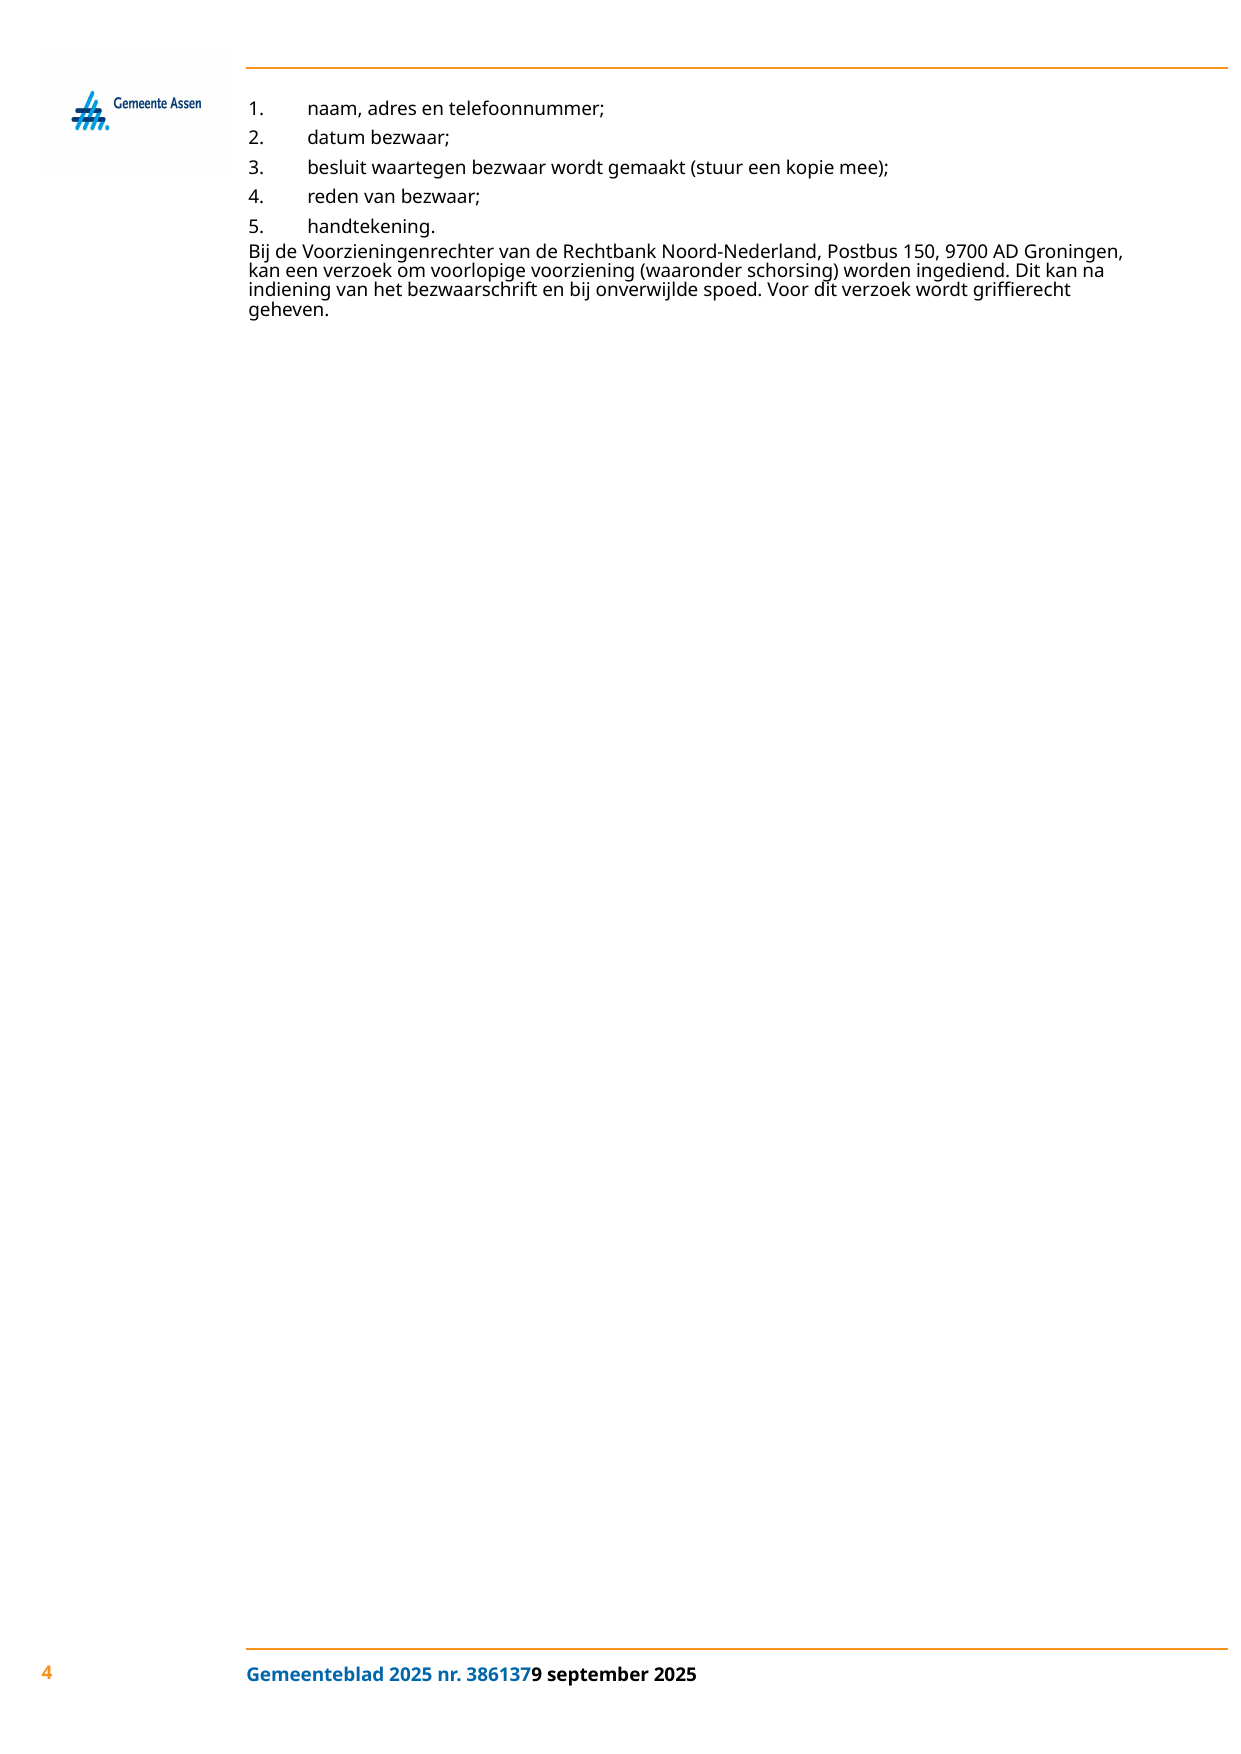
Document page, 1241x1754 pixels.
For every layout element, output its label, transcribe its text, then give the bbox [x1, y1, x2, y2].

text Bij de Voorzieningenrechter van de Rechtbank Noord-Nederland, Postbus 150, 9700 AD Groningen, kan een verzoek om voorlopige voorziening (waaronder schorsing) worden ingediend. Dit kan na indiening van het bezwaarschrift en bij onverwijlde spoed. Voor dit verzoek wordt griffierecht geheven. [248, 243, 1152, 320]
list handtekening. [248, 213, 1152, 239]
list naam, adres en telefoonnummer; [248, 95, 1152, 121]
list besluit waartegen bezwaar wordt gemaakt (stuur een kopie mee); [248, 154, 1152, 180]
list datum bezwaar; [248, 124, 1152, 150]
list reden van bezwaar; [248, 183, 1152, 209]
picture [41, 47, 231, 172]
